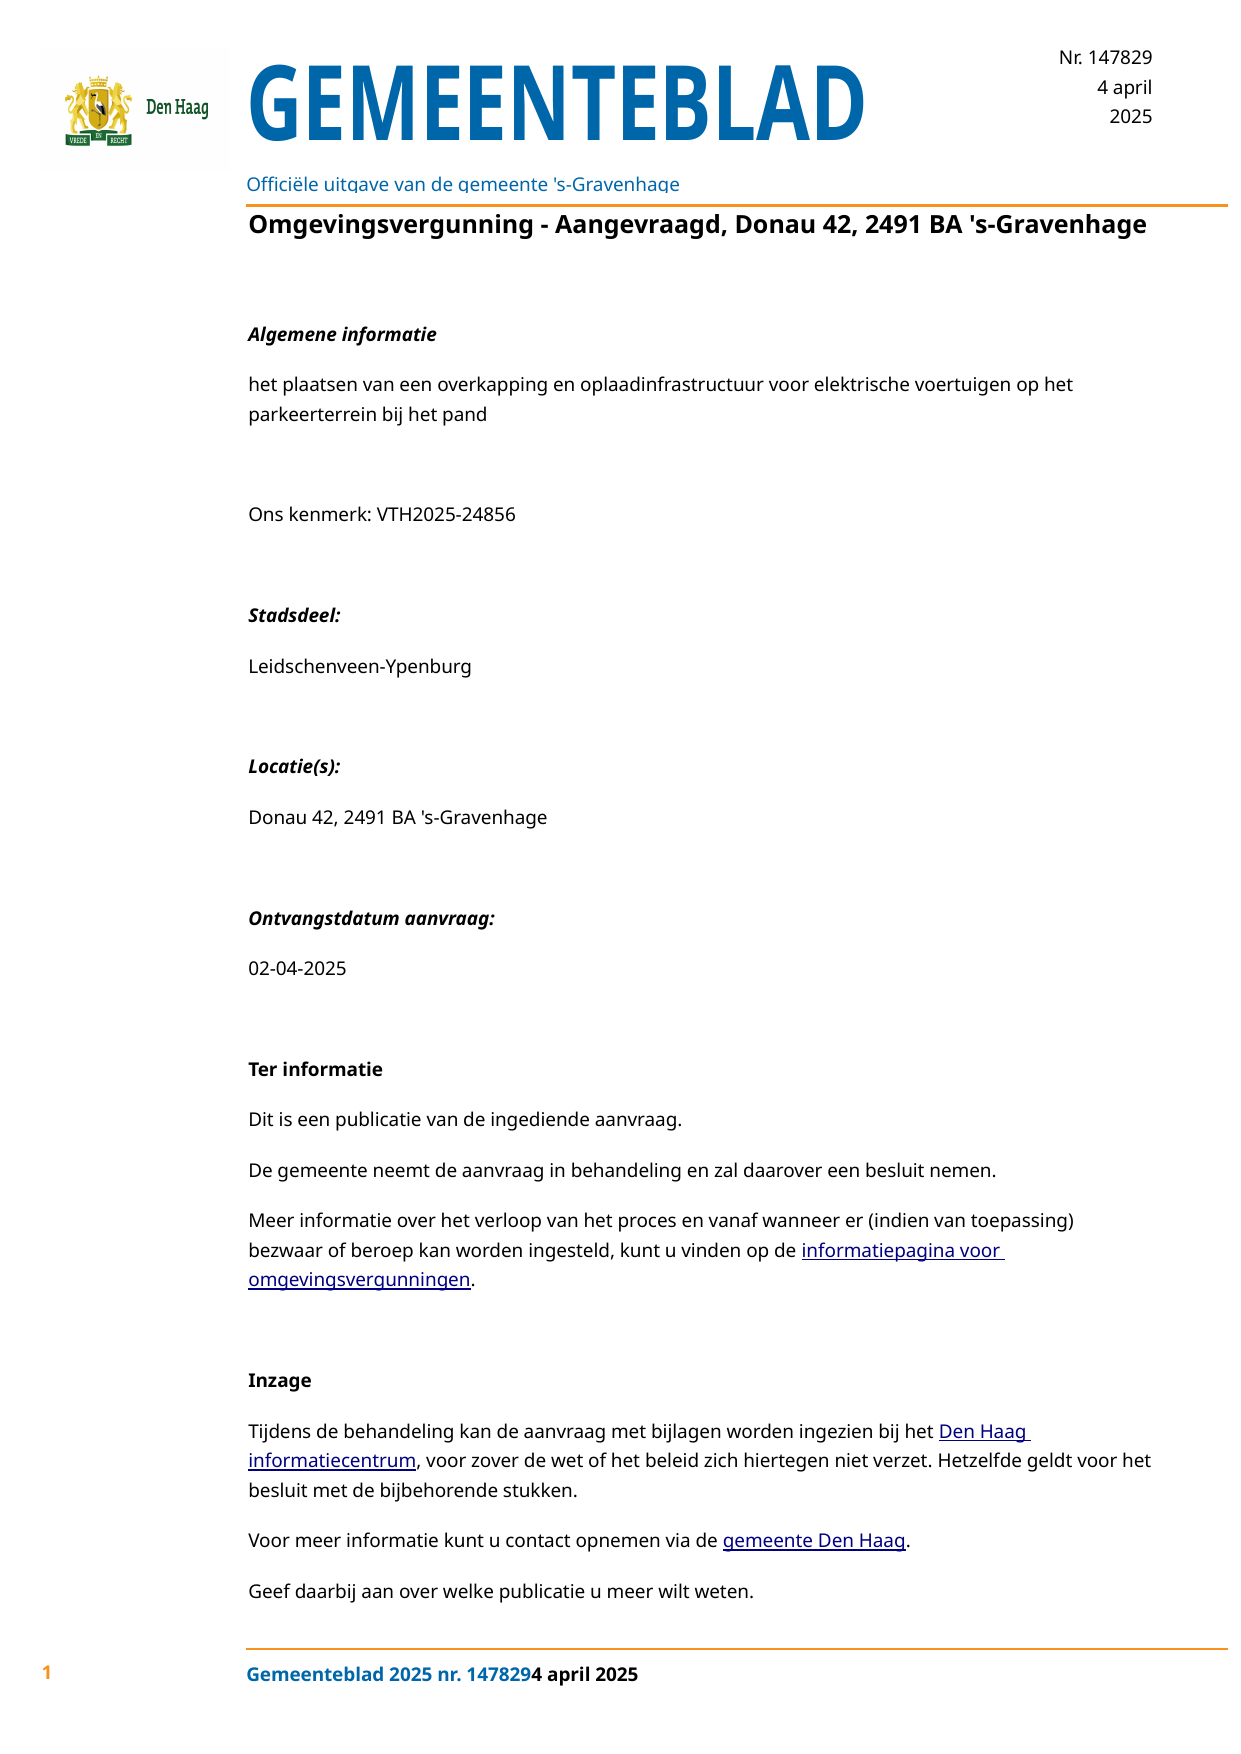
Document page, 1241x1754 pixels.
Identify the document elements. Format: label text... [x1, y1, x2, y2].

text Stadsdeel: [248, 602, 1152, 628]
text Dit is een publicatie van de ingediende aanvraag. [248, 1107, 1152, 1132]
text De gemeente neemt de aanvraag in behandeling en zal daarover een besluit nemen. [248, 1157, 1152, 1183]
text Omgevingsvergunning - Aangevraagd, Donau 42, 2491 BA 's-Gravenhage [248, 207, 1152, 241]
picture [41, 47, 231, 172]
text Ontvangstdatum aanvraag: [248, 905, 1152, 931]
text Donau 42, 2491 BA 's-Gravenhage [248, 804, 1152, 830]
text Ter informatie [248, 1056, 1152, 1082]
text Geef daarbij aan over welke publicatie u meer wilt weten. [248, 1578, 1152, 1603]
text Voor meer informatie kunt u contact opnemen via de gemeente Den Haag. [248, 1527, 1152, 1553]
text Algemene informatie [248, 321, 1152, 346]
text Locatie(s): [248, 754, 1152, 779]
text 02-04-2025 [248, 955, 1152, 981]
text Ons kenmerk: VTH2025-24856 [248, 502, 1152, 527]
text Leidschenveen-Ypenburg [248, 653, 1152, 678]
text het plaatsen van een overkapping en oplaadinfrastructuur voor elektrische voertuigen op het parkeerterrein bij het pand [248, 371, 1152, 426]
text Tijdens de behandeling kan de aanvraag met bijlagen worden ingezien bij het Den Haag informatiecentrum, voor zover de wet of het beleid zich hiertegen niet verzet. Hetzelfde geldt voor het besluit met de bijbehorende stukken. [248, 1418, 1152, 1503]
text Inzage [248, 1367, 1152, 1393]
text Meer informatie over het verloop van het proces en vanaf wanneer er (indien van toepassing) bezwaar of beroep kan worden ingesteld, kunt u vinden op de informatiepagina voor omgevingsvergunningen. [248, 1207, 1152, 1292]
